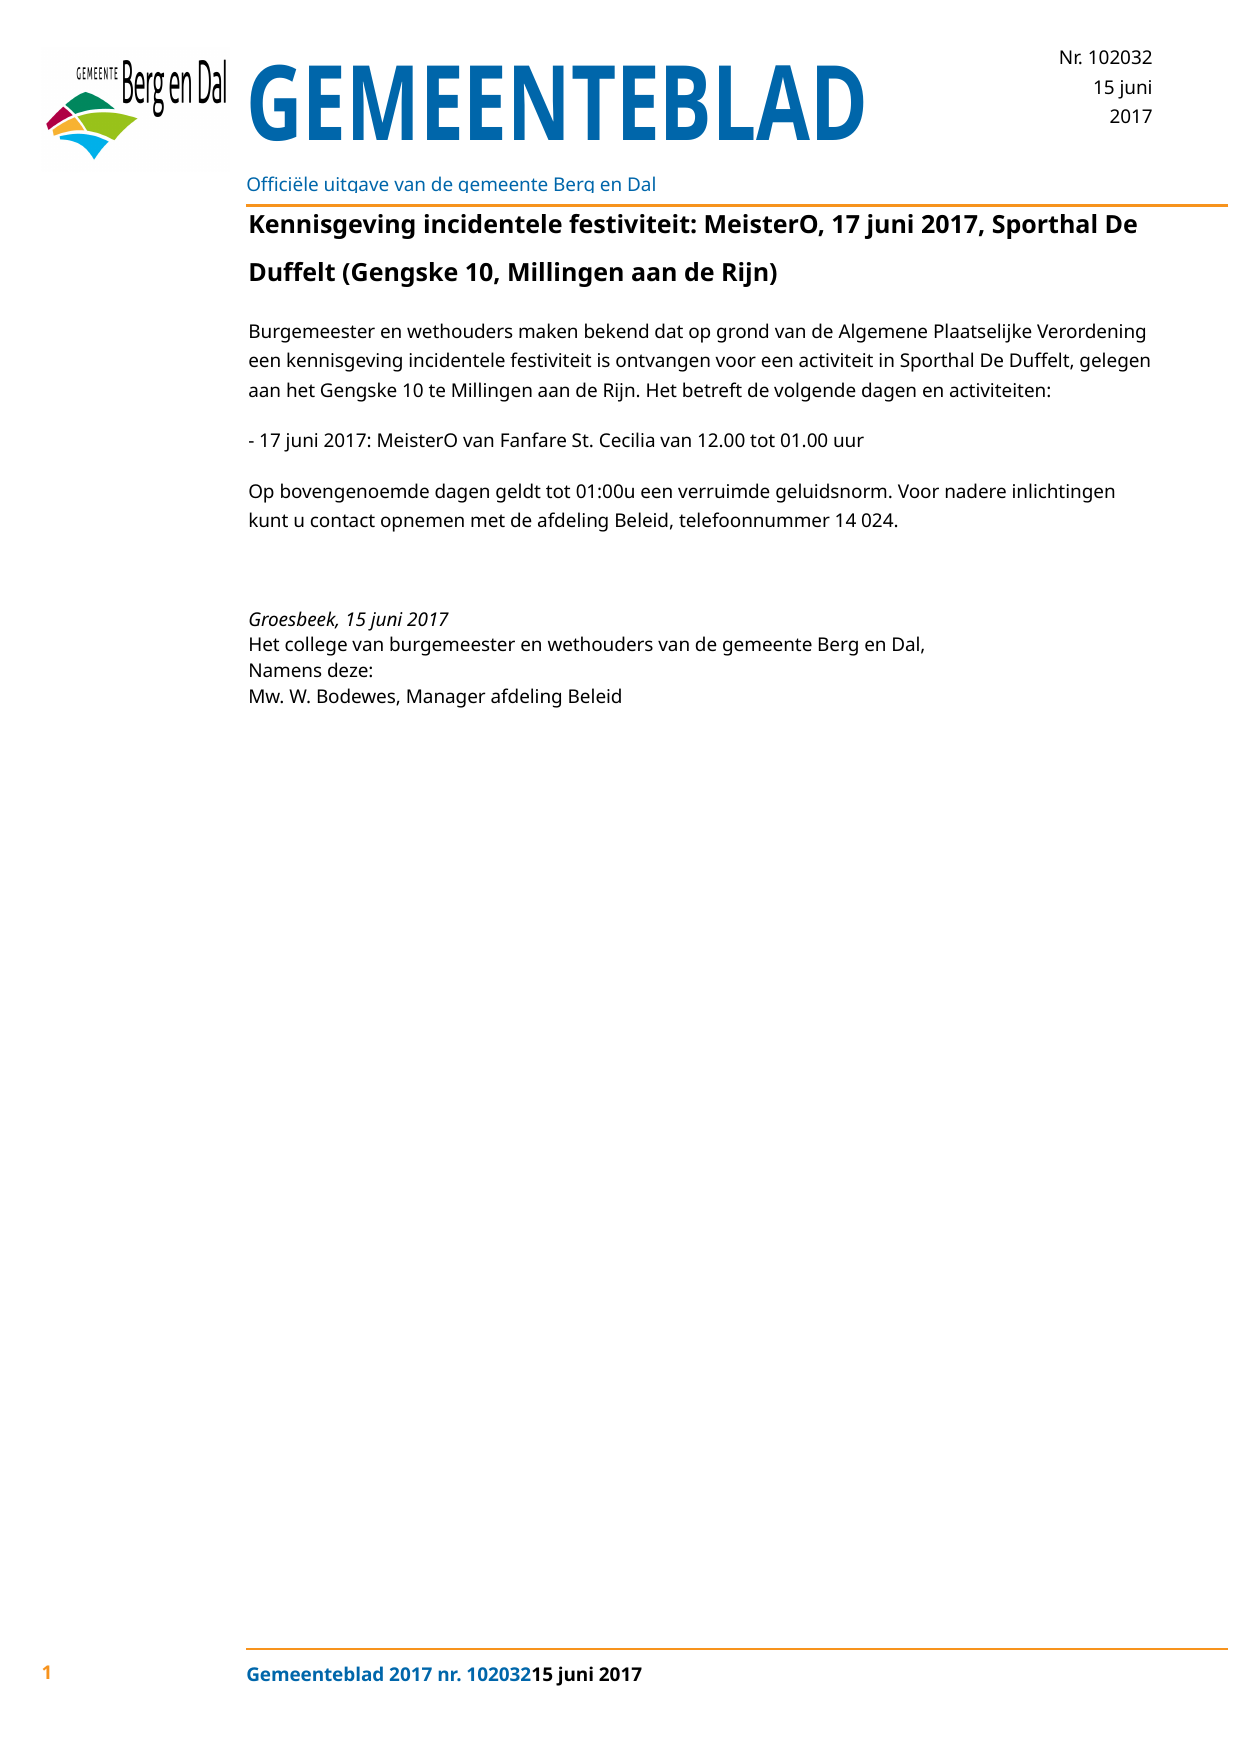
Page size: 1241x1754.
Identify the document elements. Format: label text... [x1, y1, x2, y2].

text Mw. W. Bodewes, Manager afdeling Beleid [248, 683, 1152, 709]
text Groesbeek, 15 juni 2017 [248, 606, 1152, 631]
text Namens deze: [248, 657, 1152, 683]
text Kennisgeving incidentele festiviteit: MeisterO, 17 juni 2017, Sporthal De Duffelt (Gengske 10, Millingen aan de Rijn) [248, 207, 1152, 288]
text Het college van burgemeester en wethouders van de gemeente Berg en Dal, [248, 631, 1152, 657]
text Op bovengenoemde dagen geldt tot 01:00u een verruimde geluidsnorm. Voor nadere inlichtingen kunt u contact opnemen met de afdeling Beleid, telefoonnummer 14 024. [248, 478, 1152, 533]
text - 17 juni 2017: MeisterO van Fanfare St. Cecilia van 12.00 tot 01.00 uur [248, 427, 1152, 453]
picture [41, 47, 231, 172]
text Burgemeester en wethouders maken bekend dat op grond van de Algemene Plaatselijke Verordening een kennisgeving incidentele festiviteit is ontvangen voor een activiteit in Sporthal De Duffelt, gelegen aan het Gengske 10 te Millingen aan de Rijn. Het betreft de volgende dagen en activiteiten: [248, 318, 1152, 403]
